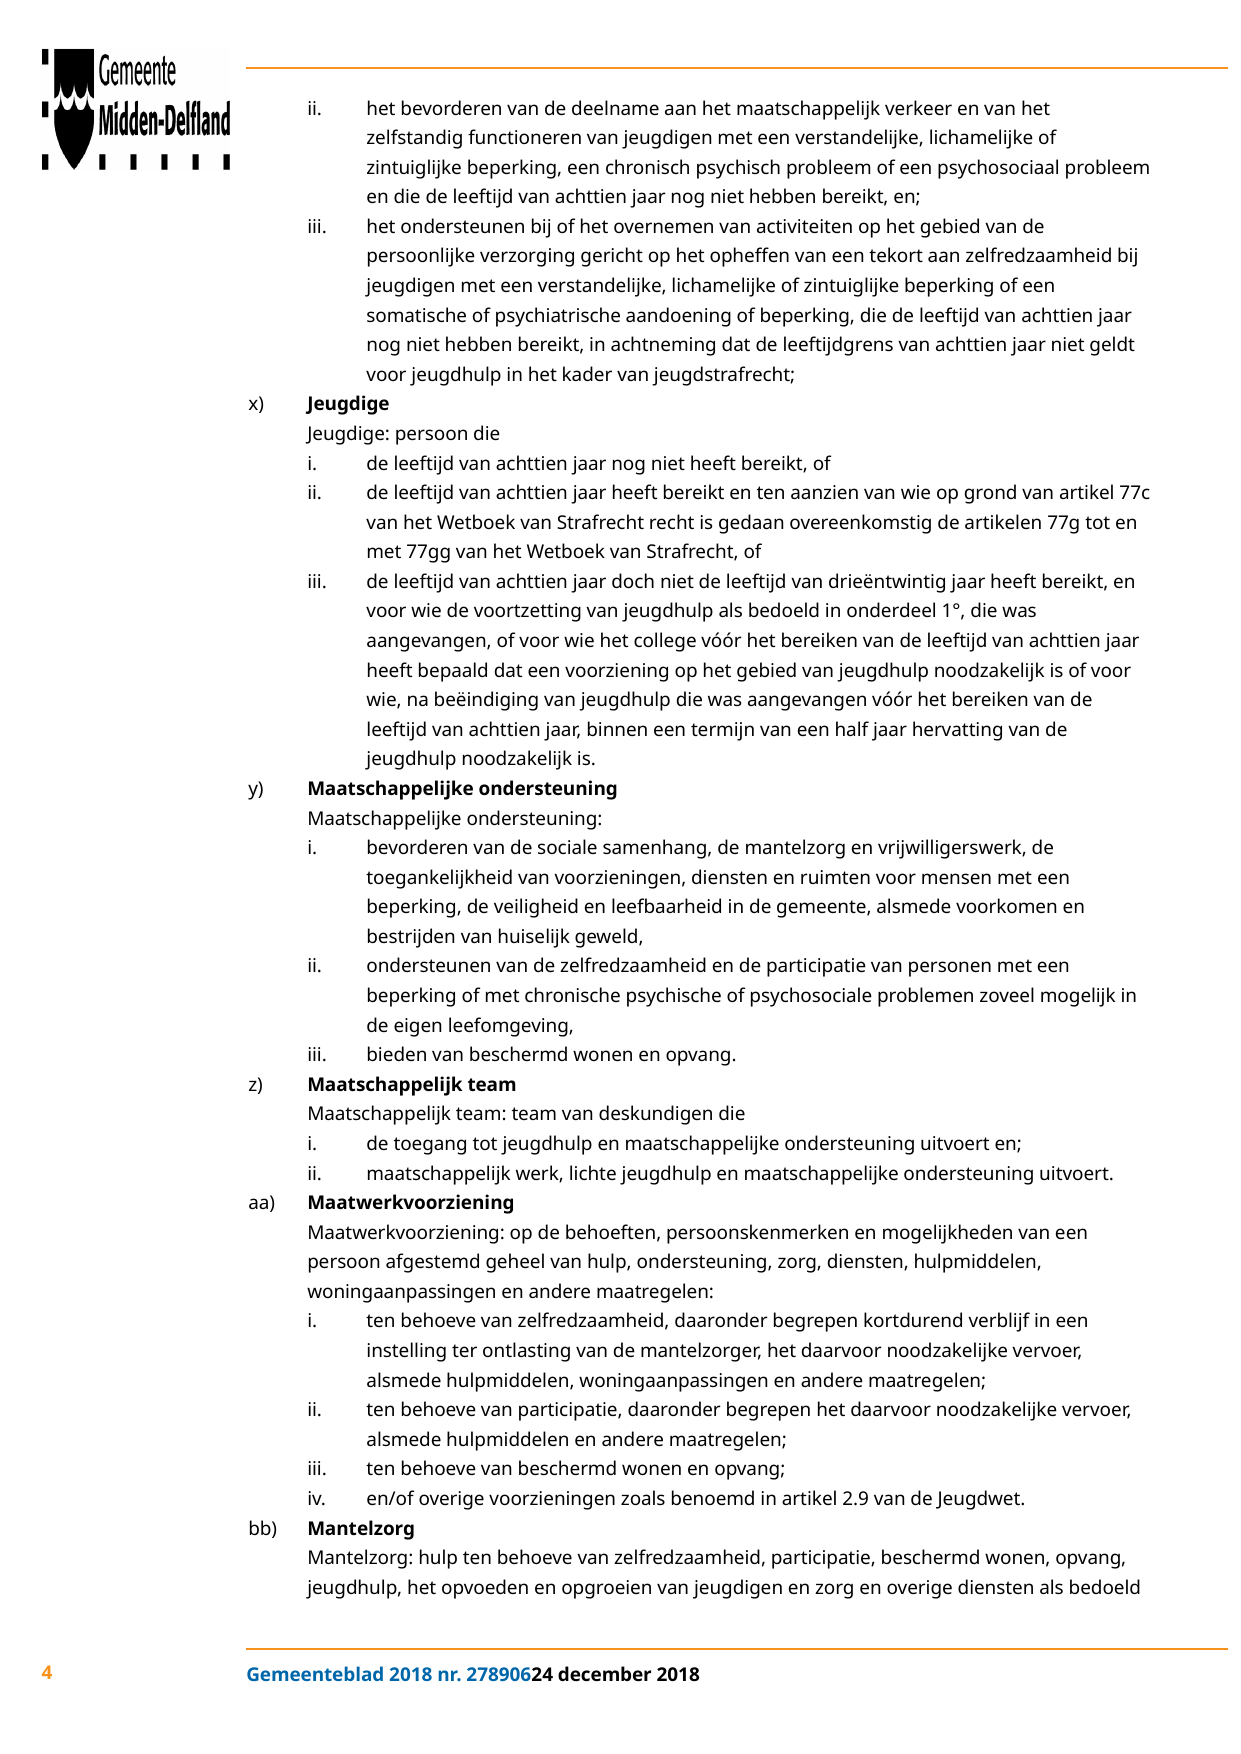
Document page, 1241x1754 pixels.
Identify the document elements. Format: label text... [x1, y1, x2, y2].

list bevorderen van de sociale samenhang, de mantelzorg en vrijwilligerswerk, de toegankelijkheid van voorzieningen, diensten en ruimten voor mensen met een beperking, de veiligheid en leefbaarheid in de gemeente, alsmede voorkomen en bestrijden van huiselijk geweld, [307, 834, 1152, 949]
list de toegang tot jeugdhulp en maatschappelijke ondersteuning uitvoert en; [307, 1130, 1152, 1156]
list het ondersteunen bij of het overnemen van activiteiten op het gebied van de persoonlijke verzorging gericht op het opheffen van een tekort aan zelfredzaamheid bij jeugdigen met een verstandelijke, lichamelijke of zintuiglijke beperking of een somatische of psychiatrische aandoening of beperking, die de leeftijd van achttien jaar nog niet hebben bereikt, in achtneming dat de leeftijdgrens van achttien jaar niet geldt voor jeugdhulp in het kader van jeugdstrafrecht; [307, 213, 1152, 387]
list Maatwerkvoorziening [248, 1189, 1152, 1215]
list Jeugdige: persoon die [248, 420, 1152, 446]
list ondersteunen van de zelfredzaamheid en de participatie van personen met een beperking of met chronische psychische of psychosociale problemen zoveel mogelijk in de eigen leefomgeving, [307, 953, 1152, 1038]
list de leeftijd van achttien jaar doch niet de leeftijd van drieëntwintig jaar heeft bereikt, en voor wie de voortzetting van jeugdhulp als bedoeld in onderdeel 1°, die was aangevangen, of voor wie het college vóór het bereiken van de leeftijd van achttien jaar heeft bepaald dat een voorziening op het gebied van jeugdhulp noodzakelijk is of voor wie, na beëindiging van jeugdhulp die was aangevangen vóór het bereiken van de leeftijd van achttien jaar, binnen een termijn van een half jaar hervatting van de jeugdhulp noodzakelijk is. [307, 568, 1152, 771]
list Maatschappelijke ondersteuning: [248, 805, 1152, 831]
list Maatschappelijk team [248, 1071, 1152, 1097]
list Mantelzorg [248, 1515, 1152, 1541]
list Maatschappelijk team: team van deskundigen die [248, 1101, 1152, 1126]
list ten behoeve van zelfredzaamheid, daaronder begrepen kortdurend verblijf in een instelling ter ontlasting van de mantelzorger, het daarvoor noodzakelijke vervoer, alsmede hulpmiddelen, woningaanpassingen en andere maatregelen; [307, 1308, 1152, 1393]
list en/of overige voorzieningen zoals benoemd in artikel 2.9 van de Jeugdwet. [307, 1485, 1152, 1511]
picture [41, 47, 231, 172]
list ten behoeve van beschermd wonen en opvang; [307, 1456, 1152, 1481]
list Jeugdige [248, 391, 1152, 416]
list maatschappelijk werk, lichte jeugdhulp en maatschappelijke ondersteuning uitvoert. [307, 1160, 1152, 1186]
list Mantelzorg: hulp ten behoeve van zelfredzaamheid, participatie, beschermd wonen, opvang, jeugdhulp, het opvoeden en opgroeien van jeugdigen en zorg en overige diensten als bedoeld [248, 1544, 1152, 1600]
list bieden van beschermd wonen en opvang. [307, 1041, 1152, 1067]
list de leeftijd van achttien jaar heeft bereikt en ten aanzien van wie op grond van artikel 77c van het Wetboek van Strafrecht recht is gedaan overeenkomstig de artikelen 77g tot en met 77gg van het Wetboek van Strafrecht, of [307, 479, 1152, 564]
list de leeftijd van achttien jaar nog niet heeft bereikt, of [307, 450, 1152, 476]
list Maatschappelijke ondersteuning [248, 775, 1152, 801]
list ten behoeve van participatie, daaronder begrepen het daarvoor noodzakelijke vervoer, alsmede hulpmiddelen en andere maatregelen; [307, 1396, 1152, 1452]
list Maatwerkvoorziening: op de behoeften, persoonskenmerken en mogelijkheden van een persoon afgestemd geheel van hulp, ondersteuning, zorg, diensten, hulpmiddelen, woningaanpassingen en andere maatregelen: [248, 1219, 1152, 1304]
list het bevorderen van de deelname aan het maatschappelijk verkeer en van het zelfstandig functioneren van jeugdigen met een verstandelijke, lichamelijke of zintuiglijke beperking, een chronisch psychisch probleem of een psychosociaal probleem en die de leeftijd van achttien jaar nog niet hebben bereikt, en; [307, 95, 1152, 209]
